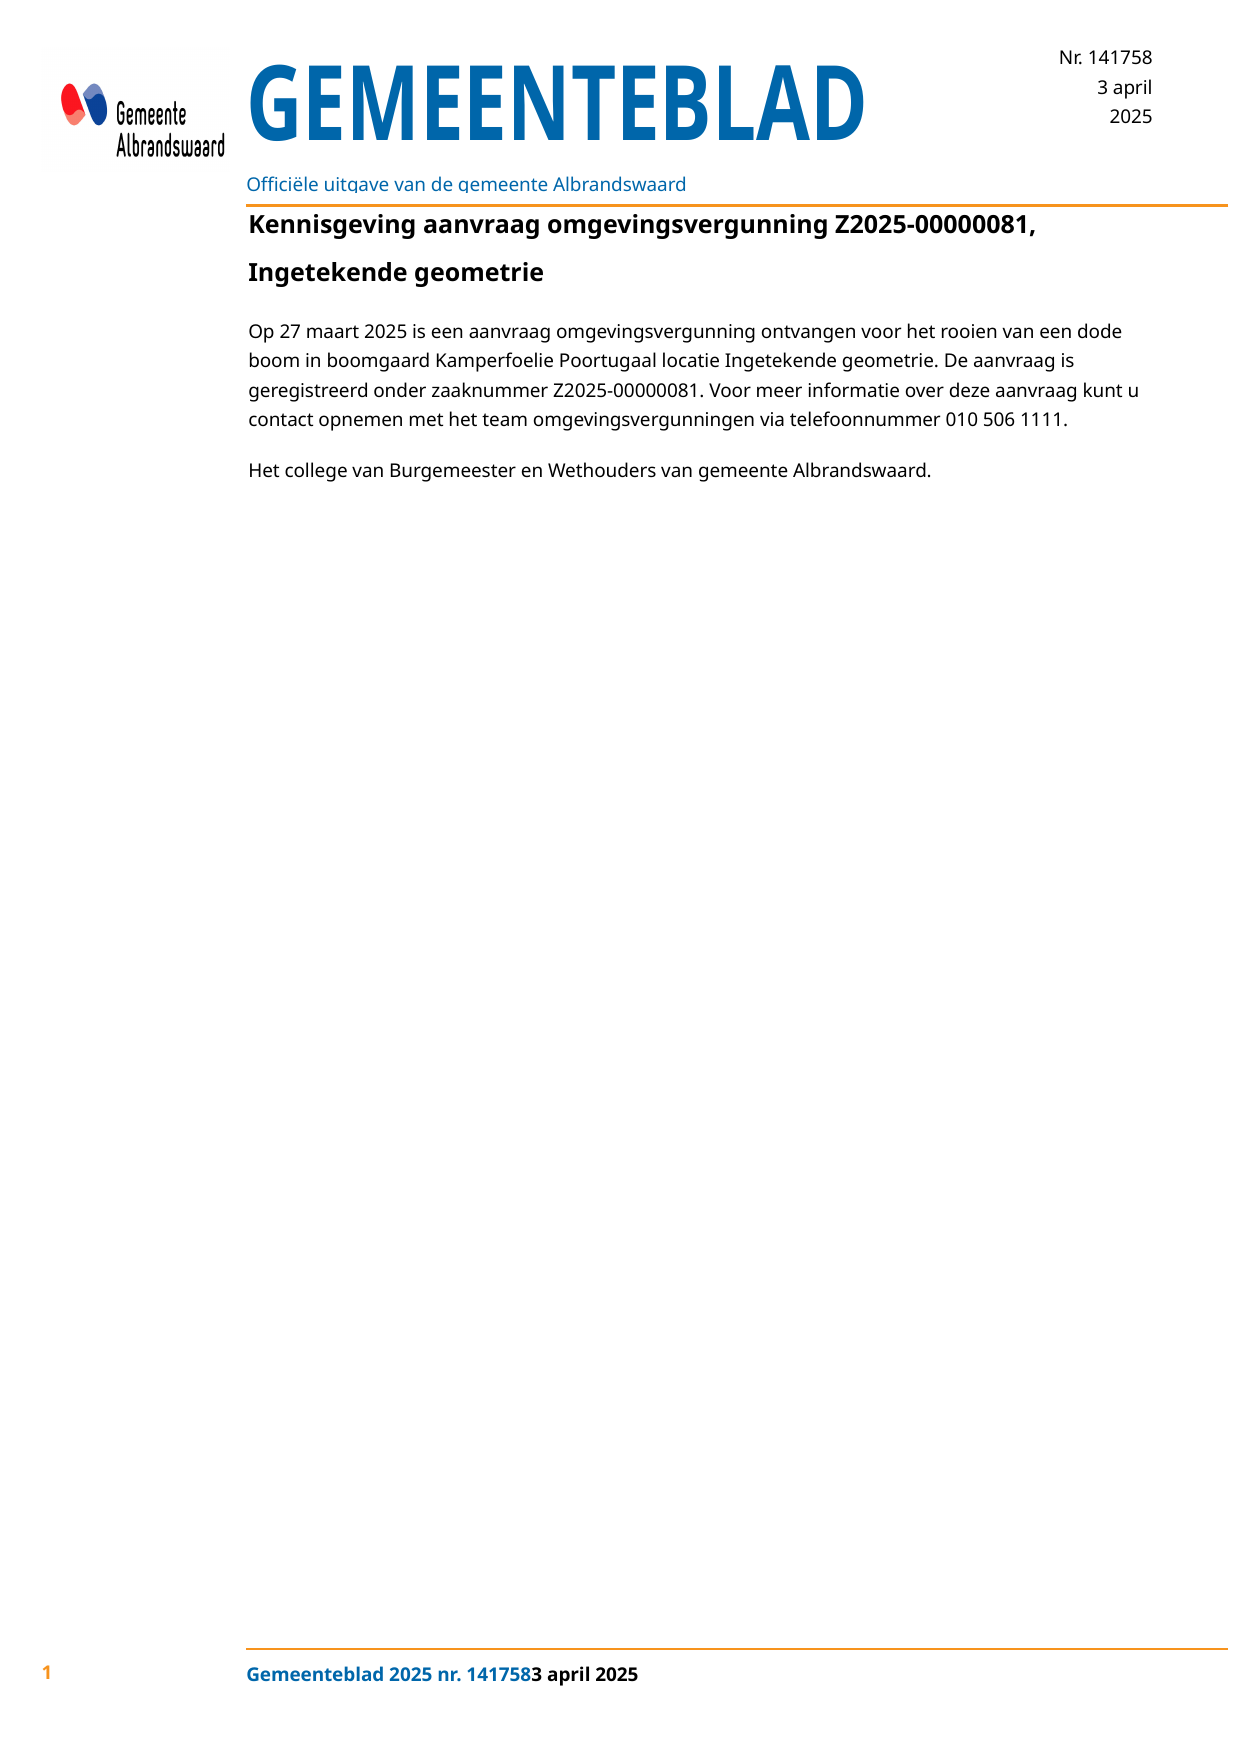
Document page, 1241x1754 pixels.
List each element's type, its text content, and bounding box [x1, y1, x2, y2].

picture [41, 47, 231, 172]
text Op 27 maart 2025 is een aanvraag omgevingsvergunning ontvangen voor het rooien van een dode boom in boomgaard Kamperfoelie Poortugaal locatie Ingetekende geometrie. De aanvraag is geregistreerd onder zaaknummer Z2025-00000081. Voor meer informatie over deze aanvraag kunt u contact opnemen met het team omgevingsvergunningen via telefoonnummer 010 506 1111. [248, 318, 1152, 432]
text Het college van Burgemeester en Wethouders van gemeente Albrandswaard. [248, 457, 1152, 483]
text Kennisgeving aanvraag omgevingsvergunning Z2025-00000081, Ingetekende geometrie [248, 207, 1152, 288]
